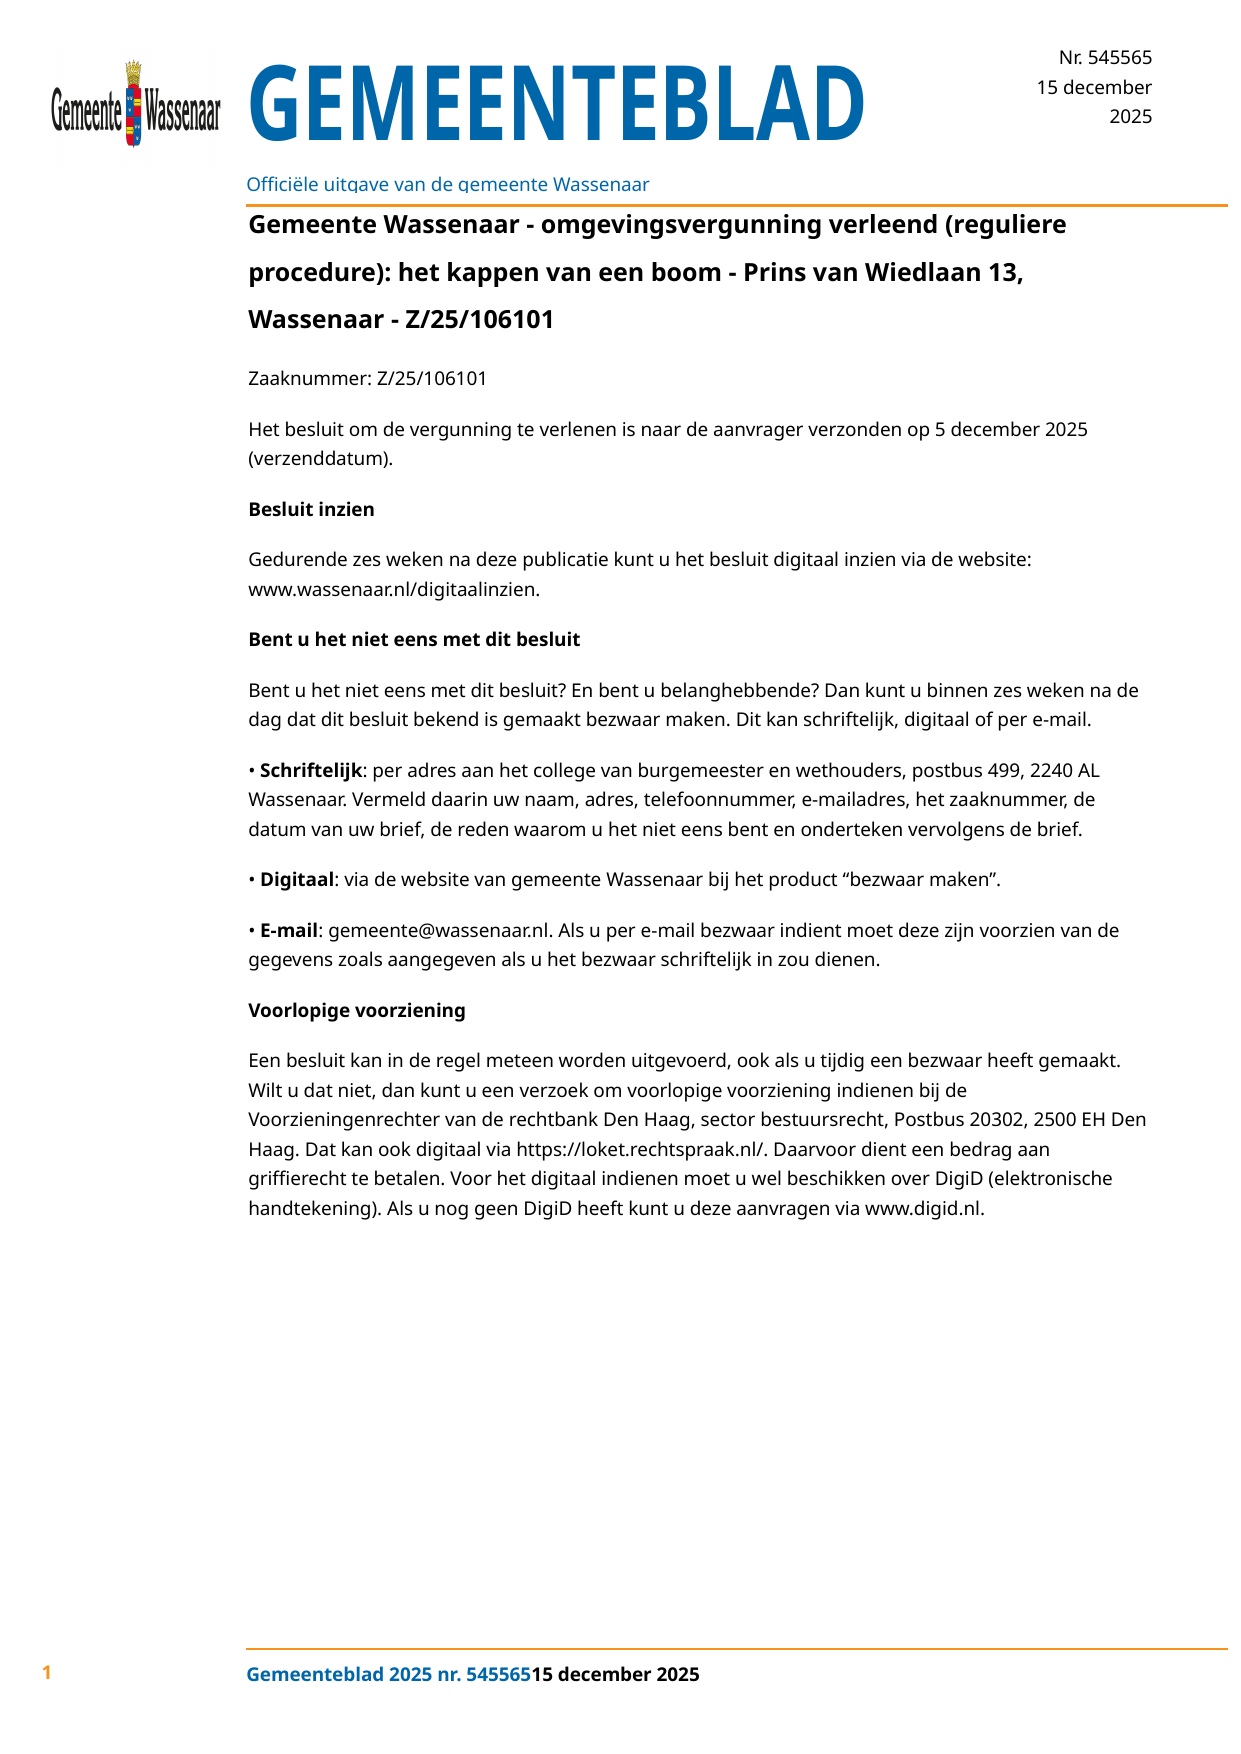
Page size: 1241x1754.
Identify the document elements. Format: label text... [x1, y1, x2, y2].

text Besluit inzien [248, 496, 1152, 522]
picture [41, 47, 231, 172]
text Een besluit kan in de regel meteen worden uitgevoerd, ook als u tijdig een bezwaar heeft gemaakt. Wilt u dat niet, dan kunt u een verzoek om voorlopige voorziening indienen bij de Voorzieningenrechter van de rechtbank Den Haag, sector bestuursrecht, Postbus 20302, 2500 EH Den Haag. Dat kan ook digitaal via https://loket.rechtspraak.nl/. Daarvoor dient een bedrag aan griffierecht te betalen. Voor het digitaal indienen moet u wel beschikken over DigiD (elektronische handtekening). Als u nog geen DigiD heeft kunt u deze aanvragen via www.digid.nl. [248, 1047, 1152, 1221]
text • E-mail: gemeente@wassenaar.nl. Als u per e-mail bezwaar indient moet deze zijn voorzien van de gegevens zoals aangegeven als u het bezwaar schriftelijk in zou dienen. [248, 917, 1152, 972]
text Gemeente Wassenaar - omgevingsvergunning verleend (reguliere procedure): het kappen van een boom - Prins van Wiedlaan 13, Wassenaar - Z/25/106101 [248, 207, 1152, 336]
text Bent u het niet eens met dit besluit? En bent u belanghebbende? Dan kunt u binnen zes weken na de dag dat dit besluit bekend is gemaakt bezwaar maken. Dit kan schriftelijk, digitaal of per e-mail. [248, 677, 1152, 732]
text Gedurende zes weken na deze publicatie kunt u het besluit digitaal inzien via de website: www.wassenaar.nl/digitaalinzien. [248, 546, 1152, 602]
text Het besluit om de vergunning te verlenen is naar de aanvrager verzonden op 5 december 2025 (verzenddatum). [248, 416, 1152, 471]
text Bent u het niet eens met dit besluit [248, 626, 1152, 652]
text Voorlopige voorziening [248, 997, 1152, 1022]
text • Schriftelijk: per adres aan het college van burgemeester en wethouders, postbus 499, 2240 AL Wassenaar. Vermeld daarin uw naam, adres, telefoonnummer, e-mailadres, het zaaknummer, de datum van uw brief, de reden waarom u het niet eens bent en onderteken vervolgens de brief. [248, 757, 1152, 842]
text Zaaknummer: Z/25/106101 [248, 366, 1152, 391]
text • Digitaal: via de website van gemeente Wassenaar bij het product “bezwaar maken”. [248, 866, 1152, 892]
